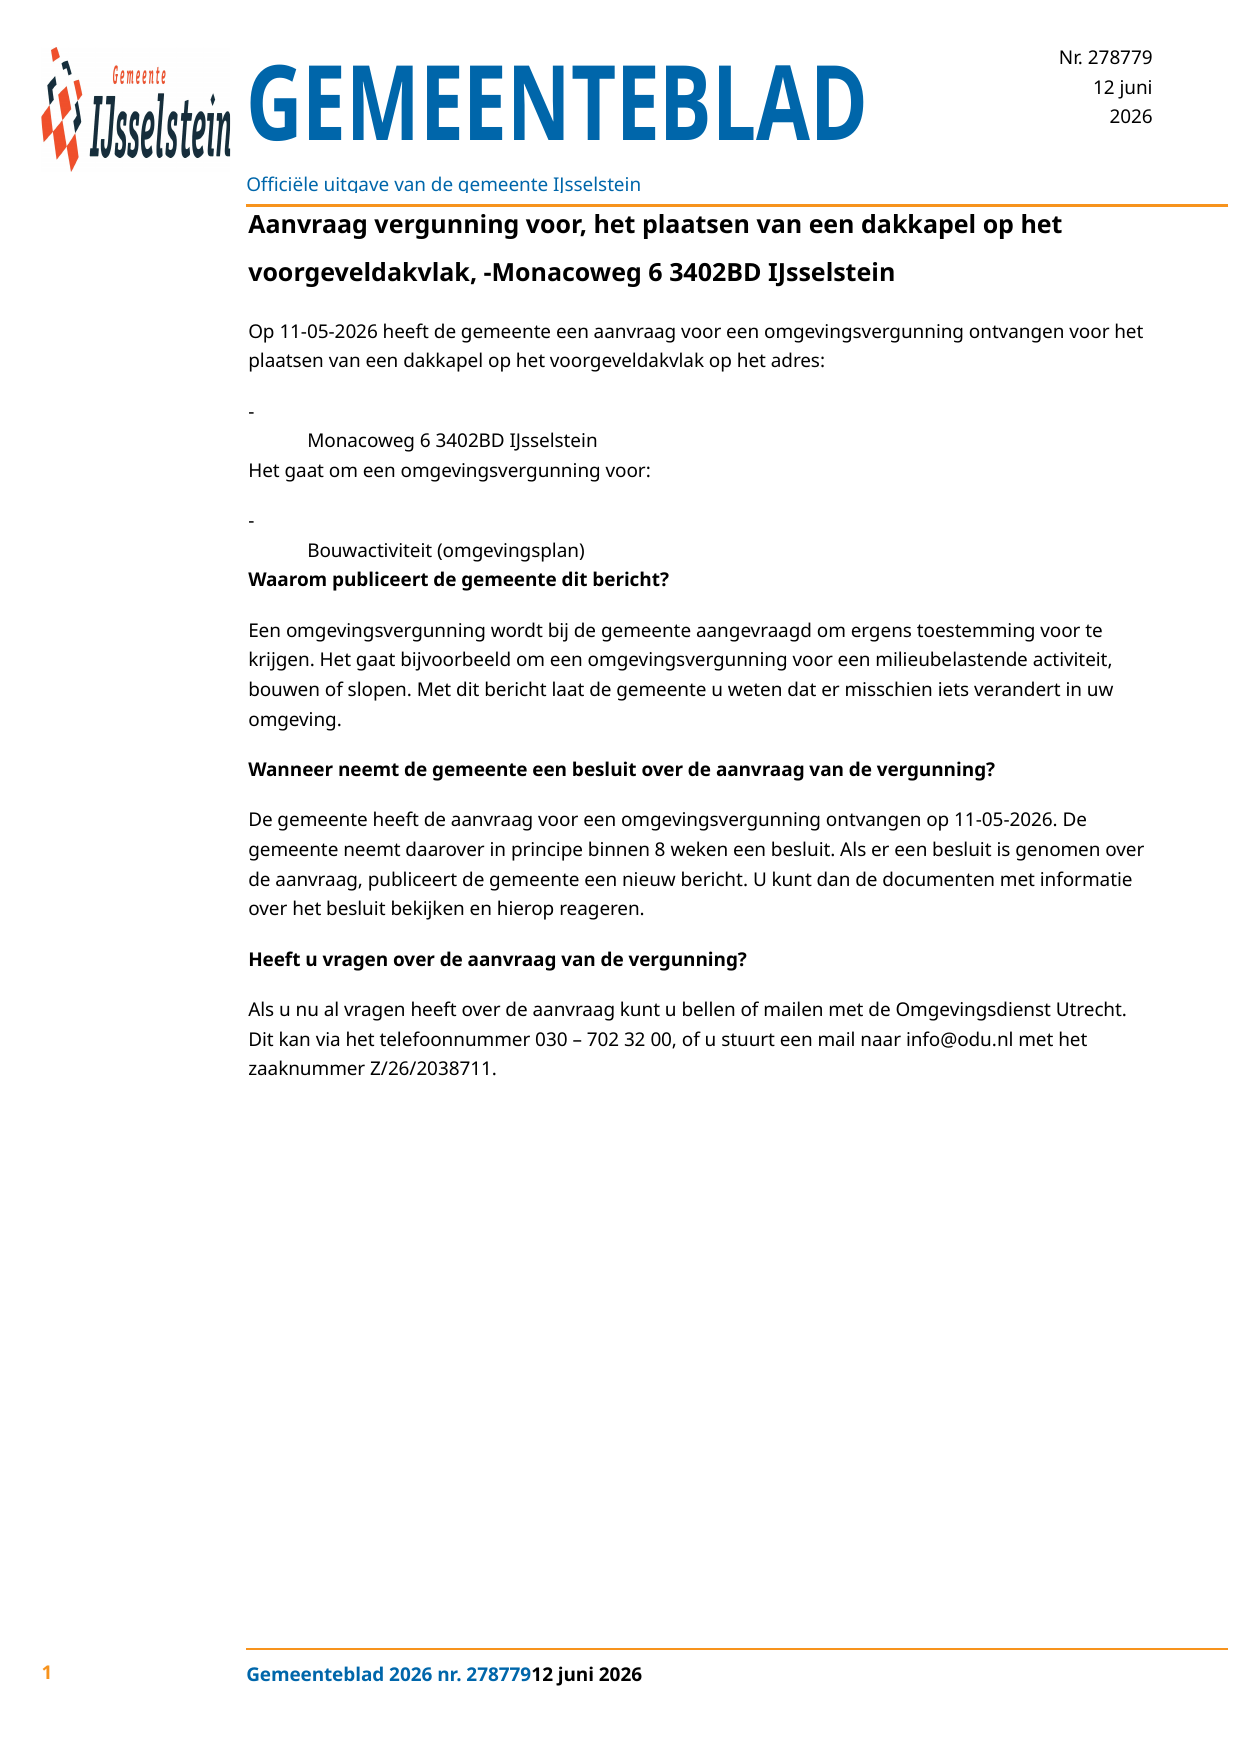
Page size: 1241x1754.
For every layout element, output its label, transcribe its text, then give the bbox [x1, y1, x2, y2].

text Aanvraag vergunning voor, het plaatsen van een dakkapel op het voorgeveldakvlak, -Monacoweg 6 3402BD IJsselstein [248, 207, 1152, 288]
list Monacoweg 6 3402BD IJsselstein [248, 427, 1152, 453]
picture [41, 47, 231, 172]
text De gemeente heeft de aanvraag voor een omgevingsvergunning ontvangen op 11-05-2026. De gemeente neemt daarover in principe binnen 8 weken een besluit. Als er een besluit is genomen over de aanvraag, publiceert de gemeente een nieuw bericht. U kunt dan de documenten met informatie over het besluit bekijken en hierop reageren. [248, 807, 1152, 921]
text Wanneer neemt de gemeente een besluit over de aanvraag van de vergunning? [248, 756, 1152, 782]
list Bouwactiviteit (omgevingsplan) [248, 537, 1152, 563]
text Heeft u vragen over de aanvraag van de vergunning? [248, 946, 1152, 972]
text Waarom publiceert de gemeente dit bericht? [248, 567, 1152, 592]
text Een omgevingsvergunning wordt bij de gemeente aangevraagd om ergens toestemming voor te krijgen. Het gaat bijvoorbeeld om een omgevingsvergunning voor een milieubelastende activiteit, bouwen of slopen. Met dit bericht laat de gemeente u weten dat er misschien iets verandert in uw omgeving. [248, 617, 1152, 732]
text Op 11-05-2026 heeft de gemeente een aanvraag voor een omgevingsvergunning ontvangen voor het plaatsen van een dakkapel op het voorgeveldakvlak op het adres: [248, 318, 1152, 373]
text Als u nu al vragen heeft over de aanvraag kunt u bellen of mailen met de Omgevingsdienst Utrecht. Dit kan via het telefoonnummer 030 – 702 32 00, of u stuurt een mail naar info@odu.nl met het zaaknummer Z/26/2038711. [248, 996, 1152, 1081]
text Het gaat om een omgevingsvergunning voor: [248, 457, 1152, 483]
